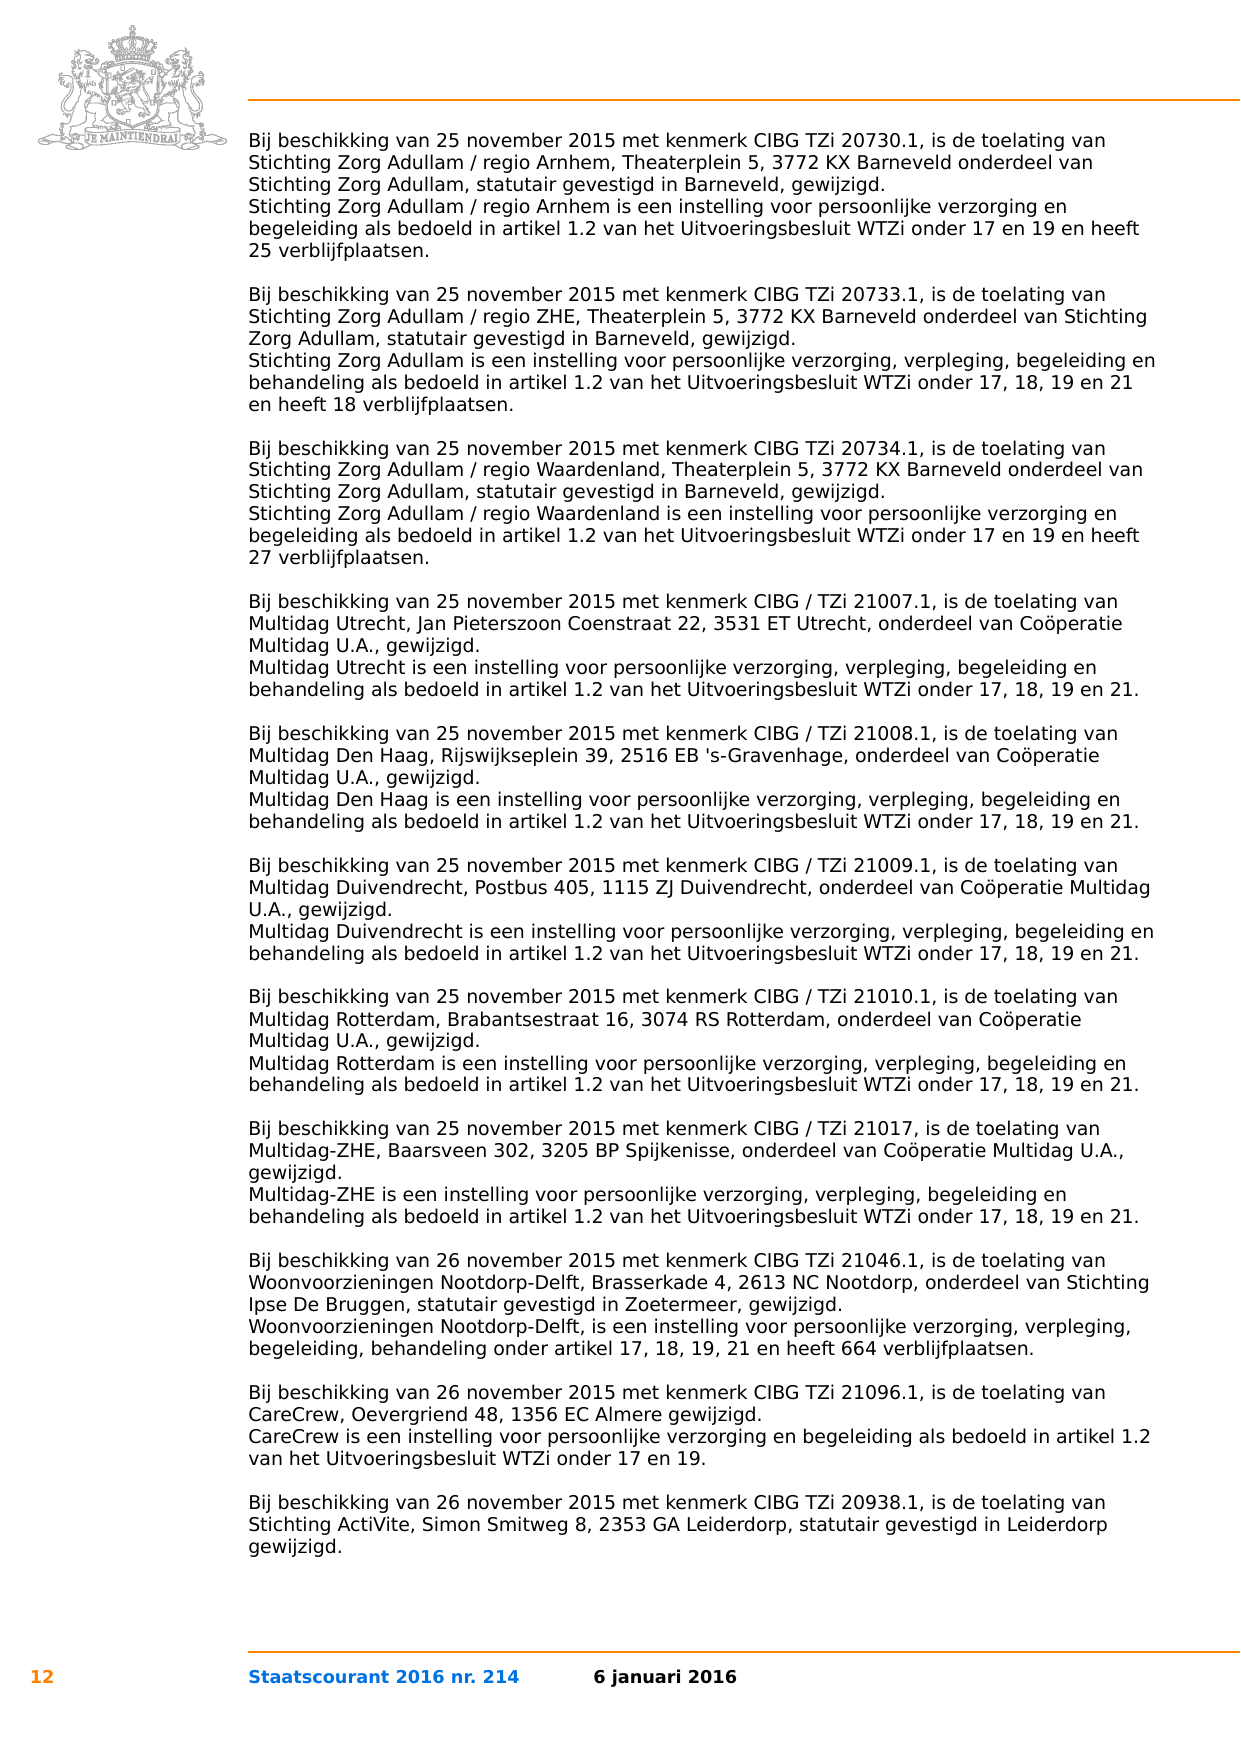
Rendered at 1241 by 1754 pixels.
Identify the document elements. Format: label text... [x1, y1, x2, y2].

text Multidag Den Haag is een instelling voor persoonlijke verzorging, verpleging, begeleiding en behandeling als bedoeld in artikel 1.2 van het Uitvoeringsbesluit WTZi onder 17, 18, 19 en 21. [248, 789, 1163, 833]
text Stichting Zorg Adullam / regio Arnhem is een instelling voor persoonlijke verzorging en begeleiding als bedoeld in artikel 1.2 van het Uitvoeringsbesluit WTZi onder 17 en 19 en heeft 25 verblijfplaatsen. [248, 196, 1163, 262]
text Bij beschikking van 25 november 2015 met kenmerk CIBG TZi 20734.1, is de toelating van Stichting Zorg Adullam / regio Waardenland, Theaterplein 5, 3772 KX Barneveld onderdeel van Stichting Zorg Adullam, statutair gevestigd in Barneveld, gewijzigd. [248, 437, 1163, 503]
text Bij beschikking van 25 november 2015 met kenmerk CIBG / TZi 21017, is de toelating van Multidag-ZHE, Baarsveen 302, 3205 BP Spijkenisse, onderdeel van Coöperatie Multidag U.A., gewijzigd. [248, 1118, 1163, 1184]
text Stichting Zorg Adullam / regio Waardenland is een instelling voor persoonlijke verzorging en begeleiding als bedoeld in artikel 1.2 van het Uitvoeringsbesluit WTZi onder 17 en 19 en heeft 27 verblijfplaatsen. [248, 503, 1163, 569]
text Bij beschikking van 26 november 2015 met kenmerk CIBG TZi 21096.1, is de toelating van CareCrew, Oevergriend 48, 1356 EC Almere gewijzigd. [248, 1382, 1163, 1426]
text Multidag Duivendrecht is een instelling voor persoonlijke verzorging, verpleging, begeleiding en behandeling als bedoeld in artikel 1.2 van het Uitvoeringsbesluit WTZi onder 17, 18, 19 en 21. [248, 921, 1163, 964]
picture [38, 25, 227, 150]
text Multidag-ZHE is een instelling voor persoonlijke verzorging, verpleging, begeleiding en behandeling als bedoeld in artikel 1.2 van het Uitvoeringsbesluit WTZi onder 17, 18, 19 en 21. [248, 1184, 1163, 1228]
text Bij beschikking van 25 november 2015 met kenmerk CIBG TZi 20730.1, is de toelating van Stichting Zorg Adullam / regio Arnhem, Theaterplein 5, 3772 KX Barneveld onderdeel van Stichting Zorg Adullam, statutair gevestigd in Barneveld, gewijzigd. [248, 130, 1163, 196]
text Bij beschikking van 25 november 2015 met kenmerk CIBG / TZi 21007.1, is de toelating van Multidag Utrecht, Jan Pieterszoon Coenstraat 22, 3531 ET Utrecht, onderdeel van Coöperatie Multidag U.A., gewijzigd. [248, 591, 1163, 657]
text Bij beschikking van 25 november 2015 met kenmerk CIBG TZi 20733.1, is de toelating van Stichting Zorg Adullam / regio ZHE, Theaterplein 5, 3772 KX Barneveld onderdeel van Stichting Zorg Adullam, statutair gevestigd in Barneveld, gewijzigd. [248, 284, 1163, 349]
text Bij beschikking van 25 november 2015 met kenmerk CIBG / TZi 21009.1, is de toelating van Multidag Duivendrecht, Postbus 405, 1115 ZJ Duivendrecht, onderdeel van Coöperatie Multidag U.A., gewijzigd. [248, 855, 1163, 921]
text CareCrew is een instelling voor persoonlijke verzorging en begeleiding als bedoeld in artikel 1.2 van het Uitvoeringsbesluit WTZi onder 17 en 19. [248, 1426, 1163, 1470]
text Bij beschikking van 25 november 2015 met kenmerk CIBG / TZi 21008.1, is de toelating van Multidag Den Haag, Rijswijkseplein 39, 2516 EB 's-Gravenhage, onderdeel van Coöperatie Multidag U.A., gewijzigd. [248, 723, 1163, 789]
text Multidag Rotterdam is een instelling voor persoonlijke verzorging, verpleging, begeleiding en behandeling als bedoeld in artikel 1.2 van het Uitvoeringsbesluit WTZi onder 17, 18, 19 en 21. [248, 1052, 1163, 1096]
text Multidag Utrecht is een instelling voor persoonlijke verzorging, verpleging, begeleiding en behandeling als bedoeld in artikel 1.2 van het Uitvoeringsbesluit WTZi onder 17, 18, 19 en 21. [248, 657, 1163, 701]
text Bij beschikking van 26 november 2015 met kenmerk CIBG TZi 21046.1, is de toelating van Woonvoorzieningen Nootdorp-Delft, Brasserkade 4, 2613 NC Nootdorp, onderdeel van Stichting Ipse De Bruggen, statutair gevestigd in Zoetermeer, gewijzigd. [248, 1250, 1163, 1316]
text Stichting Zorg Adullam is een instelling voor persoonlijke verzorging, verpleging, begeleiding en behandeling als bedoeld in artikel 1.2 van het Uitvoeringsbesluit WTZi onder 17, 18, 19 en 21 en heeft 18 verblijfplaatsen. [248, 349, 1163, 416]
text Bij beschikking van 25 november 2015 met kenmerk CIBG / TZi 21010.1, is de toelating van Multidag Rotterdam, Brabantsestraat 16, 3074 RS Rotterdam, onderdeel van Coöperatie Multidag U.A., gewijzigd. [248, 986, 1163, 1052]
text Woonvoorzieningen Nootdorp-Delft, is een instelling voor persoonlijke verzorging, verpleging, begeleiding, behandeling onder artikel 17, 18, 19, 21 en heeft 664 verblijfplaatsen. [248, 1316, 1163, 1360]
text Bij beschikking van 26 november 2015 met kenmerk CIBG TZi 20938.1, is de toelating van Stichting ActiVite, Simon Smitweg 8, 2353 GA Leiderdorp, statutair gevestigd in Leiderdorp gewijzigd. [248, 1492, 1163, 1557]
